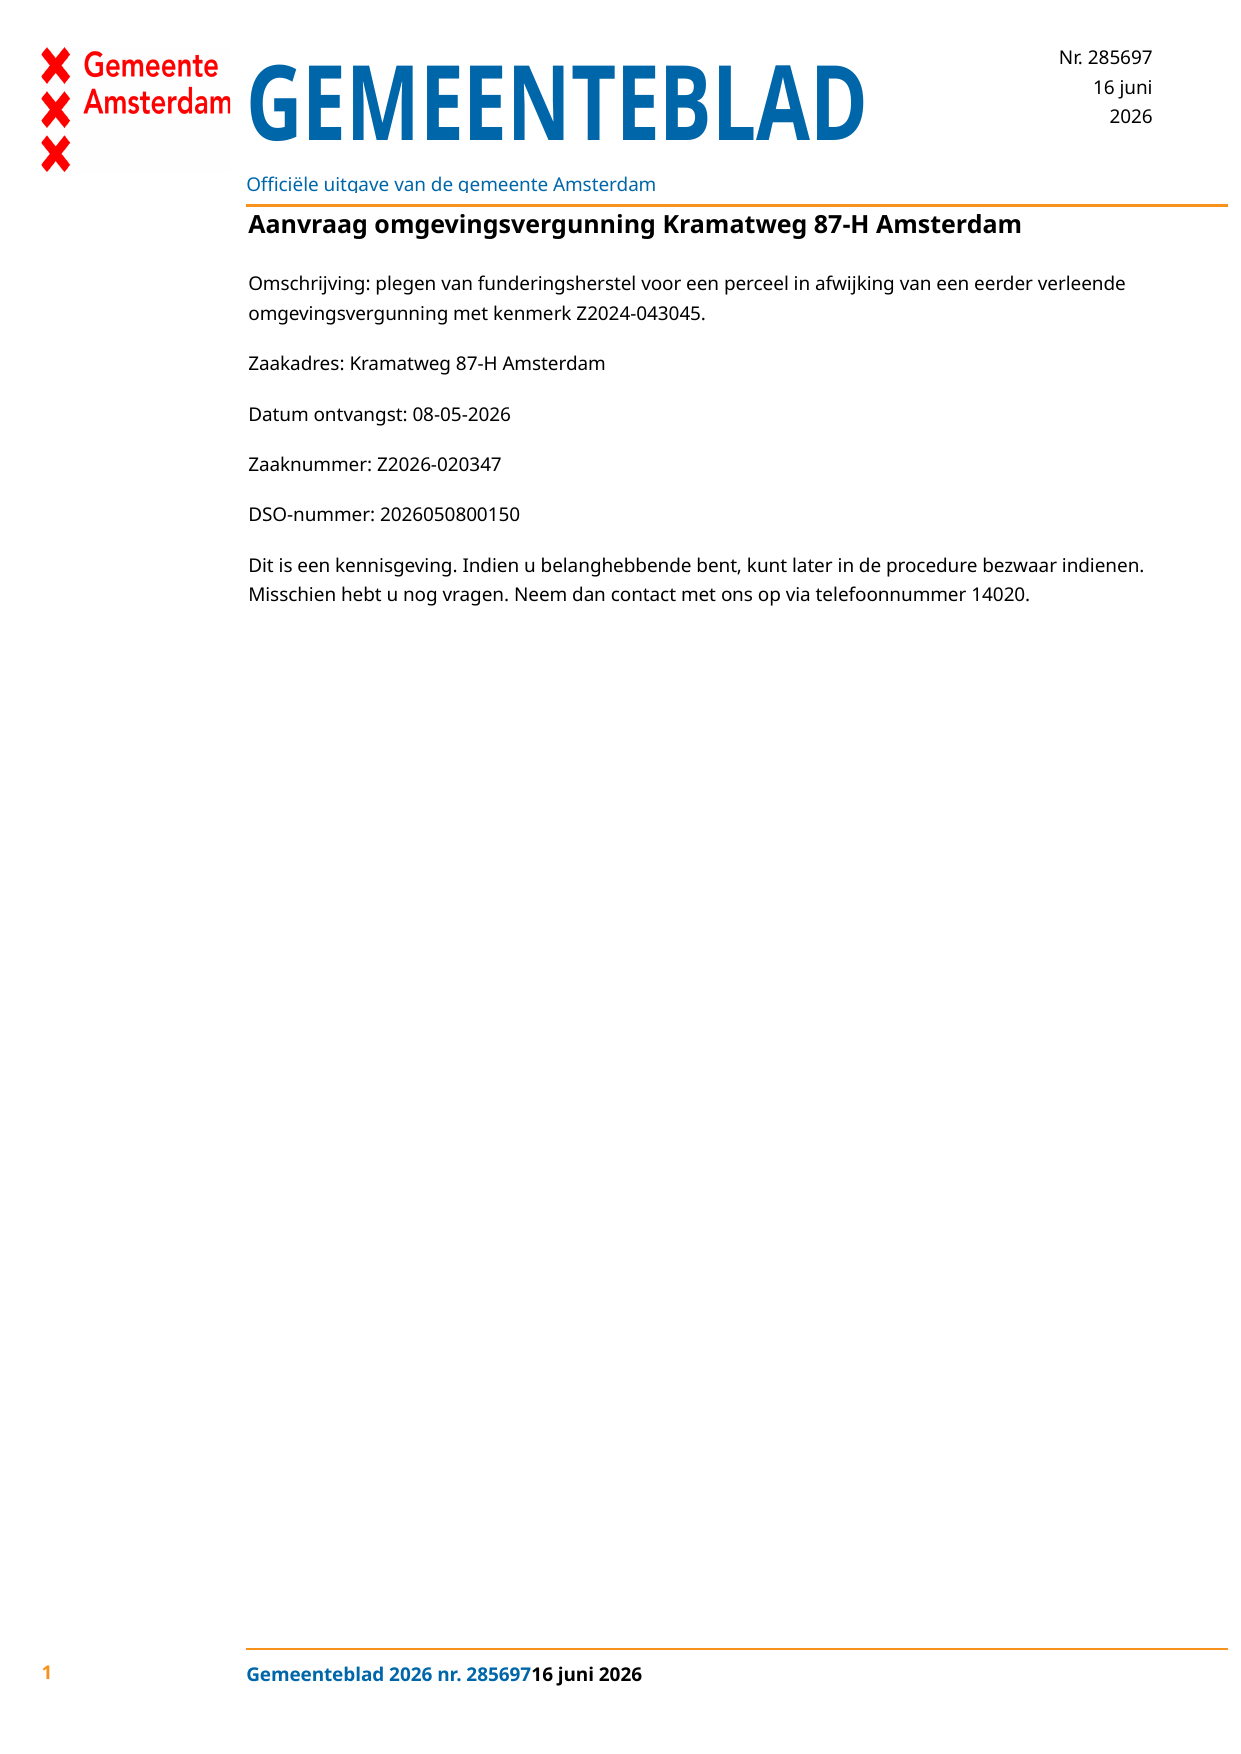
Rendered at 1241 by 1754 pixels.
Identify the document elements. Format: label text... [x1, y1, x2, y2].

text Datum ontvangst: 08-05-2026 [248, 401, 1152, 426]
text Zaaknummer: Z2026-020347 [248, 451, 1152, 477]
text Aanvraag omgevingsvergunning Kramatweg 87-H Amsterdam [248, 207, 1152, 241]
text Zaakadres: Kramatweg 87-H Amsterdam [248, 350, 1152, 376]
text DSO-nummer: 2026050800150 [248, 502, 1152, 527]
text Dit is een kennisgeving. Indien u belanghebbende bent, kunt later in de procedure bezwaar indienen. Misschien hebt u nog vragen. Neem dan contact met ons op via telefoonnummer 14020. [248, 552, 1152, 607]
picture [41, 47, 231, 172]
text Omschrijving: plegen van funderingsherstel voor een perceel in afwijking van een eerder verleende omgevingsvergunning met kenmerk Z2024‐043045. [248, 270, 1152, 326]
